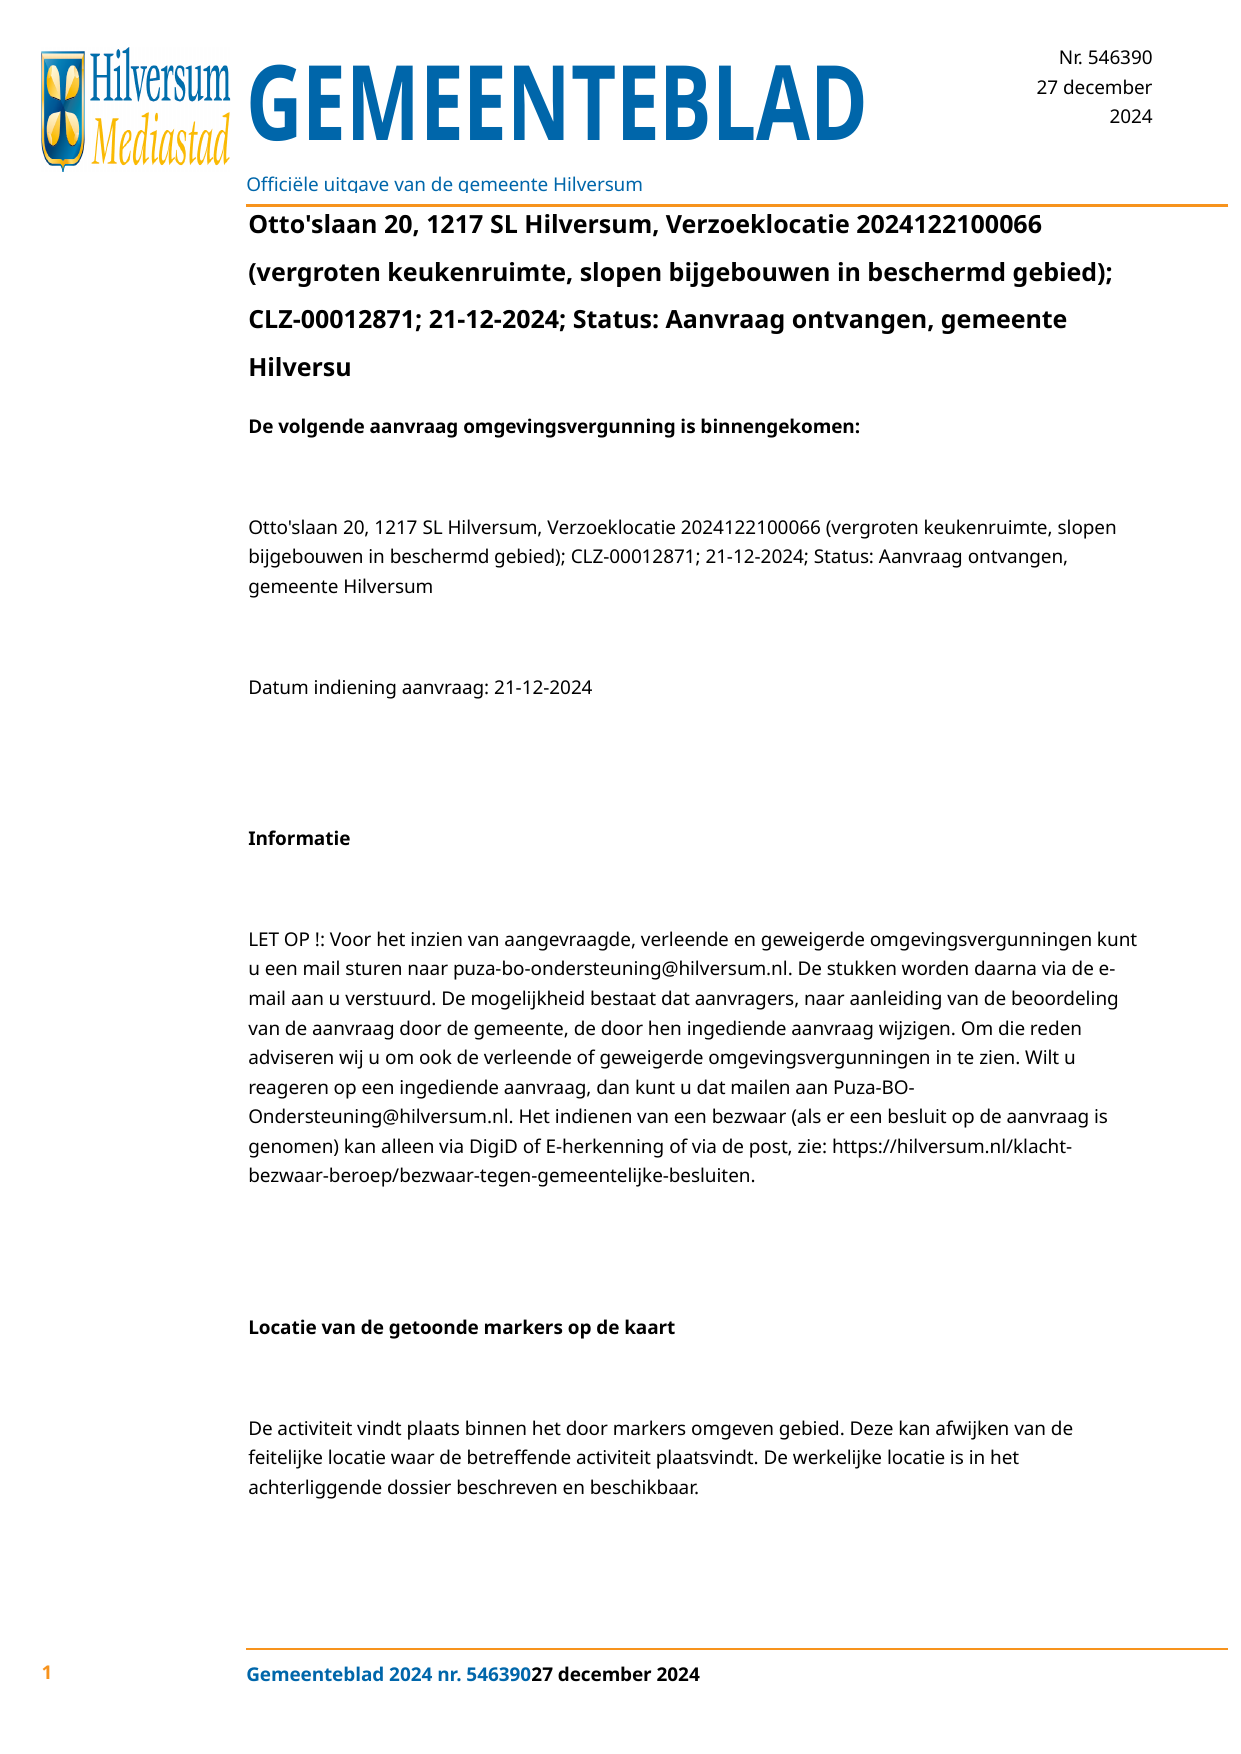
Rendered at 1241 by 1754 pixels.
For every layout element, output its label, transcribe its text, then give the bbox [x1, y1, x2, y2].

text Locatie van de getoonde markers op de kaart [248, 1314, 1152, 1340]
text Otto'slaan 20, 1217 SL Hilversum, Verzoeklocatie 2024122100066 (vergroten keukenruimte, slopen bijgebouwen in beschermd gebied); CLZ-00012871; 21-12-2024; Status: Aanvraag ontvangen, gemeente Hilversu [248, 207, 1152, 384]
text Datum indiening aanvraag: 21-12-2024 [248, 674, 1152, 700]
text LET OP !: Voor het inzien van aangevraagde, verleende en geweigerde omgevingsvergunningen kunt u een mail sturen naar puza-bo-ondersteuning@hilversum.nl. De stukken worden daarna via de e-mail aan u verstuurd. De mogelijkheid bestaat dat aanvragers, naar aanleiding van de beoordeling van de aanvraag door de gemeente, de door hen ingediende aanvraag wijzigen. Om die reden adviseren wij u om ook de verleende of geweigerde omgevingsvergunningen in te zien. Wilt u reageren op een ingediende aanvraag, dan kunt u dat mailen aan Puza-BO-Ondersteuning@hilversum.nl. Het indienen van een bezwaar (als er een besluit op de aanvraag is genomen) kan alleen via DigiD of E-herkenning of via de post, zie: https://hilversum.nl/klacht-bezwaar-beroep/bezwaar-tegen-gemeentelijke-besluiten. [248, 926, 1152, 1188]
text De volgende aanvraag omgevingsvergunning is binnengekomen: [248, 413, 1152, 439]
text Informatie [248, 825, 1152, 851]
picture [41, 47, 231, 172]
text De activiteit vindt plaats binnen het door markers omgeven gebied. Deze kan afwijken van de feitelijke locatie waar de betreffende activiteit plaatsvindt. De werkelijke locatie is in het achterliggende dossier beschreven en beschikbaar. [248, 1415, 1152, 1500]
text Otto'slaan 20, 1217 SL Hilversum, Verzoeklocatie 2024122100066 (vergroten keukenruimte, slopen bijgebouwen in beschermd gebied); CLZ-00012871; 21-12-2024; Status: Aanvraag ontvangen, gemeente Hilversum [248, 514, 1152, 599]
